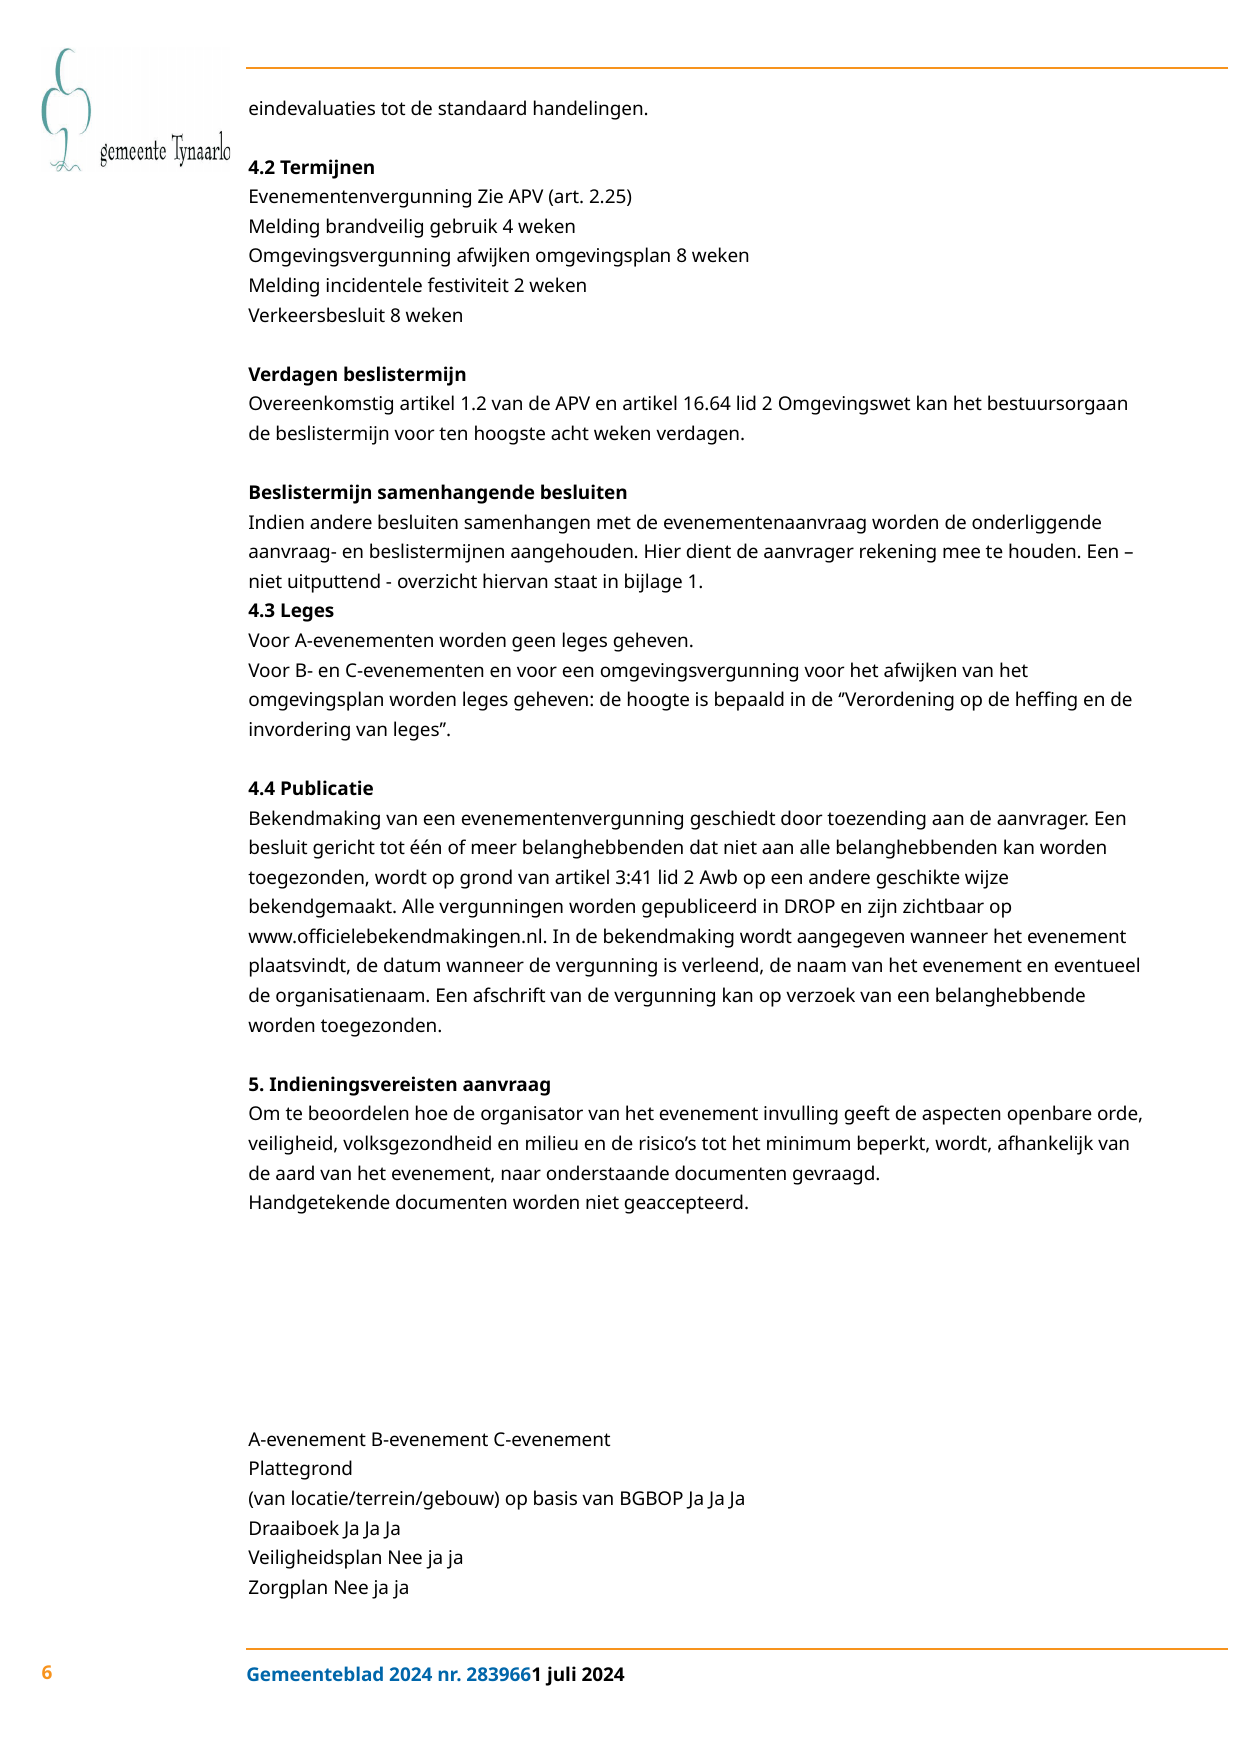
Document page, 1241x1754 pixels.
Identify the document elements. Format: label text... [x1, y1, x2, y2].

text 4.4 Publicatie [248, 775, 1152, 801]
text Verdagen beslistermijn [248, 361, 1152, 387]
text Beslistermijn samenhangende besluiten [248, 479, 1152, 505]
text Zorgplan Nee ja ja [248, 1574, 1152, 1600]
text 4.3 Leges [248, 598, 1152, 623]
text Handgetekende documenten worden niet geaccepteerd. [248, 1189, 1152, 1215]
text A-evenement B-evenement C-evenement [248, 1426, 1152, 1452]
text Bekendmaking van een evenementenvergunning geschiedt door toezending aan de aanvrager. Een besluit gericht tot één of meer belanghebbenden dat niet aan alle belanghebbenden kan worden toegezonden, wordt op grond van artikel 3:41 lid 2 Awb op een andere geschikte wijze bekendgemaakt. Alle vergunningen worden gepubliceerd in DROP en zijn zichtbaar op www.officielebekendmakingen.nl. In de bekendmaking wordt aangegeven wanneer het evenement plaatsvindt, de datum wanneer de vergunning is verleend, de naam van het evenement en eventueel de organisatienaam. Een afschrift van de vergunning kan op verzoek van een belanghebbende worden toegezonden. [248, 805, 1152, 1038]
text Draaiboek Ja Ja Ja [248, 1515, 1152, 1541]
text Voor B- en C-evenementen en voor een omgevingsvergunning voor het afwijken van het omgevingsplan worden leges geheven: de hoogte is bepaald in de ‘’Verordening op de heffing en de invordering van leges’’. [248, 657, 1152, 742]
text 4.2 Termijnen [248, 154, 1152, 180]
text Indien andere besluiten samenhangen met de evenementenaanvraag worden de onderliggende aanvraag- en beslistermijnen aangehouden. Hier dient de aanvrager rekening mee te houden. Een – niet uitputtend - overzicht hiervan staat in bijlage 1. [248, 509, 1152, 594]
text Melding brandveilig gebruik 4 weken [248, 213, 1152, 239]
text Voor A-evenementen worden geen leges geheven. [248, 627, 1152, 653]
text (van locatie/terrein/gebouw) op basis van BGBOP Ja Ja Ja [248, 1485, 1152, 1511]
text Omgevingsvergunning afwijken omgevingsplan 8 weken [248, 243, 1152, 268]
text Plattegrond [248, 1456, 1152, 1481]
text Melding incidentele festiviteit 2 weken [248, 272, 1152, 298]
text 5. Indieningsvereisten aanvraag [248, 1071, 1152, 1097]
text eindevaluaties tot de standaard handelingen. [248, 95, 1152, 121]
picture [41, 47, 231, 172]
text Veiligheidsplan Nee ja ja [248, 1544, 1152, 1570]
text Verkeersbesluit 8 weken [248, 302, 1152, 328]
text Overeenkomstig artikel 1.2 van de APV en artikel 16.64 lid 2 Omgevingswet kan het bestuursorgaan de beslistermijn voor ten hoogste acht weken verdagen. [248, 391, 1152, 446]
text Evenementenvergunning Zie APV (art. 2.25) [248, 183, 1152, 209]
text Om te beoordelen hoe de organisator van het evenement invulling geeft de aspecten openbare orde, veiligheid, volksgezondheid en milieu en de risico’s tot het minimum beperkt, wordt, afhankelijk van de aard van het evenement, naar onderstaande documenten gevraagd. [248, 1101, 1152, 1186]
